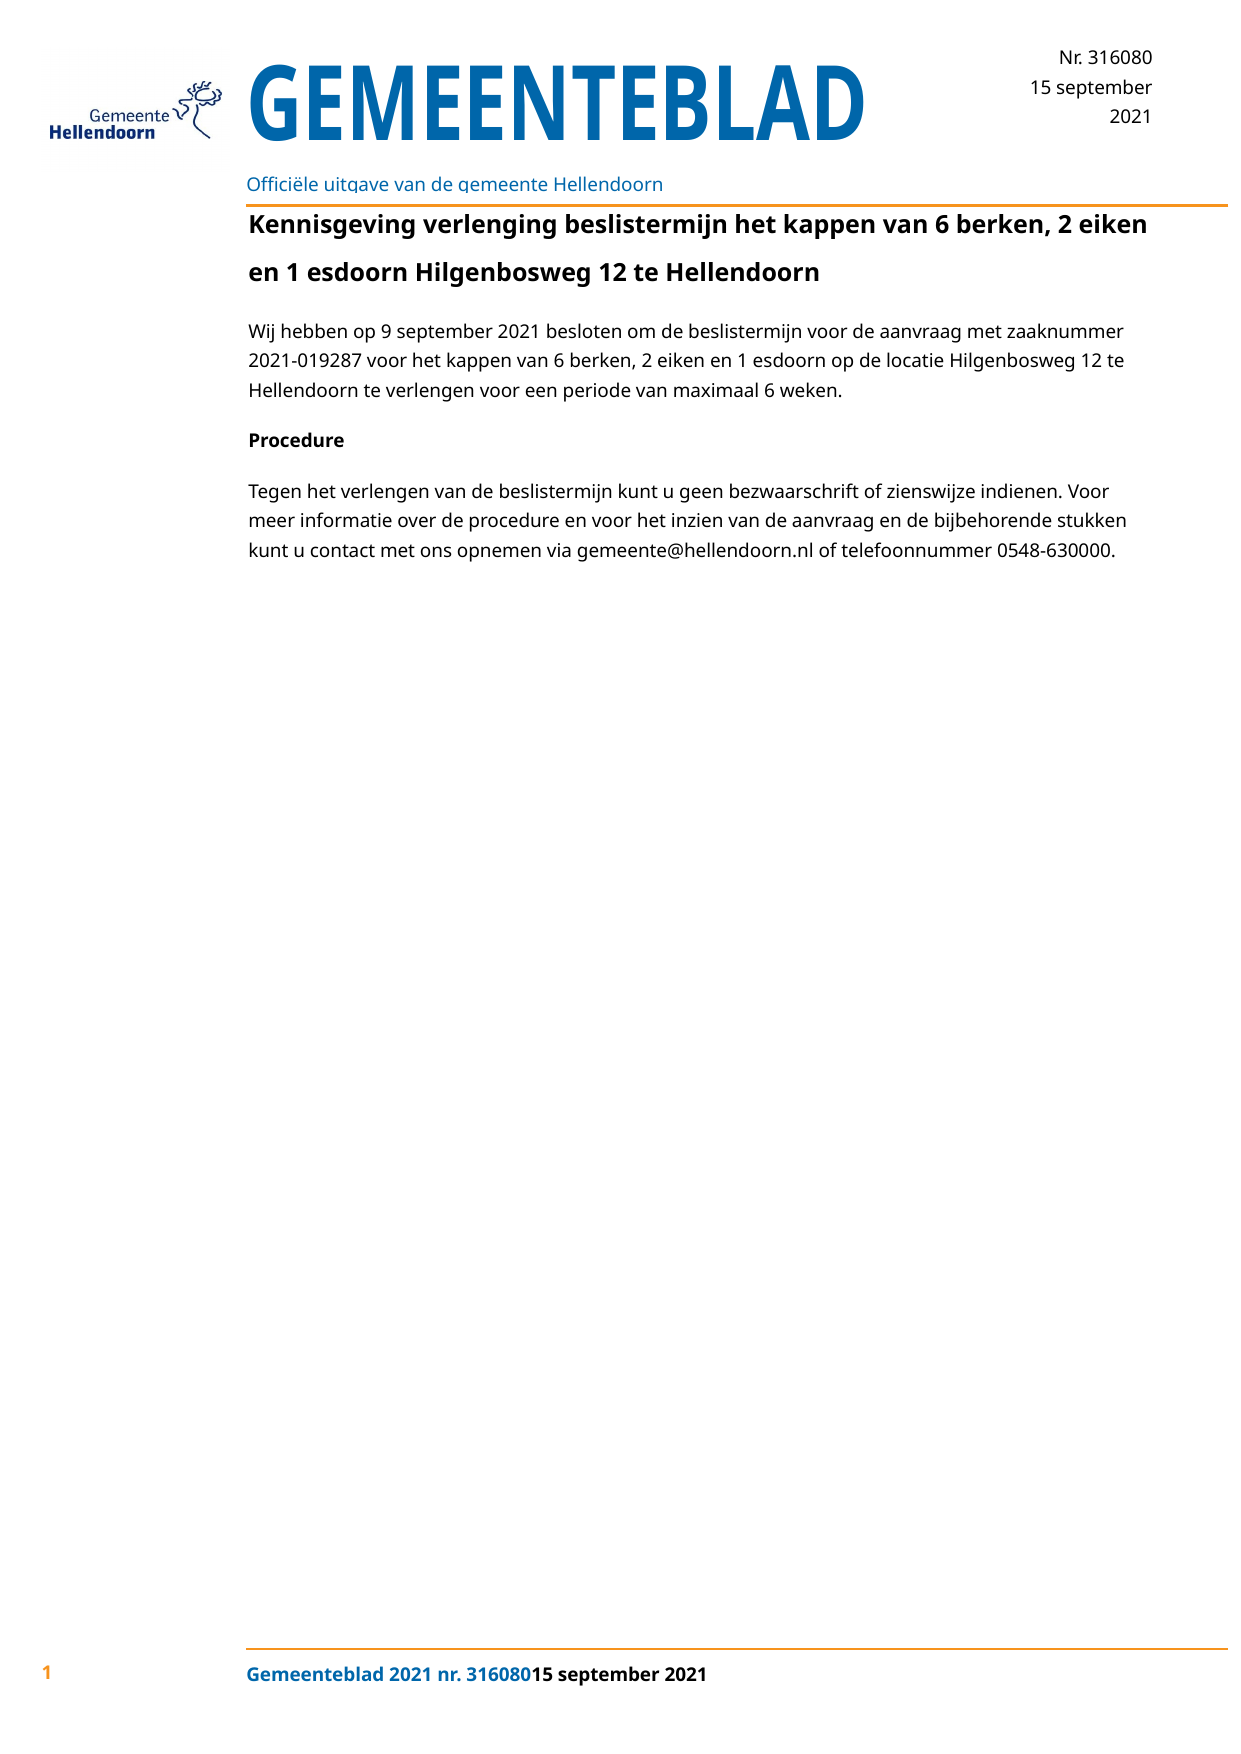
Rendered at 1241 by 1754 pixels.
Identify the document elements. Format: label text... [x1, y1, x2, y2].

text Procedure [248, 427, 1152, 453]
text Tegen het verlengen van de beslistermijn kunt u geen bezwaarschrift of zienswijze indienen. Voor meer informatie over de procedure en voor het inzien van de aanvraag en de bijbehorende stukken kunt u contact met ons opnemen via gemeente@hellendoorn.nl of telefoonnummer 0548-630000. [248, 478, 1152, 563]
text Kennisgeving verlenging beslistermijn het kappen van 6 berken, 2 eiken en 1 esdoorn Hilgenbosweg 12 te Hellendoorn [248, 207, 1152, 288]
text Wij hebben op 9 september 2021 besloten om de beslistermijn voor de aanvraag met zaaknummer 2021-019287 voor het kappen van 6 berken, 2 eiken en 1 esdoorn op de locatie Hilgenbosweg 12 te Hellendoorn te verlengen voor een periode van maximaal 6 weken. [248, 318, 1152, 403]
picture [41, 47, 231, 172]
